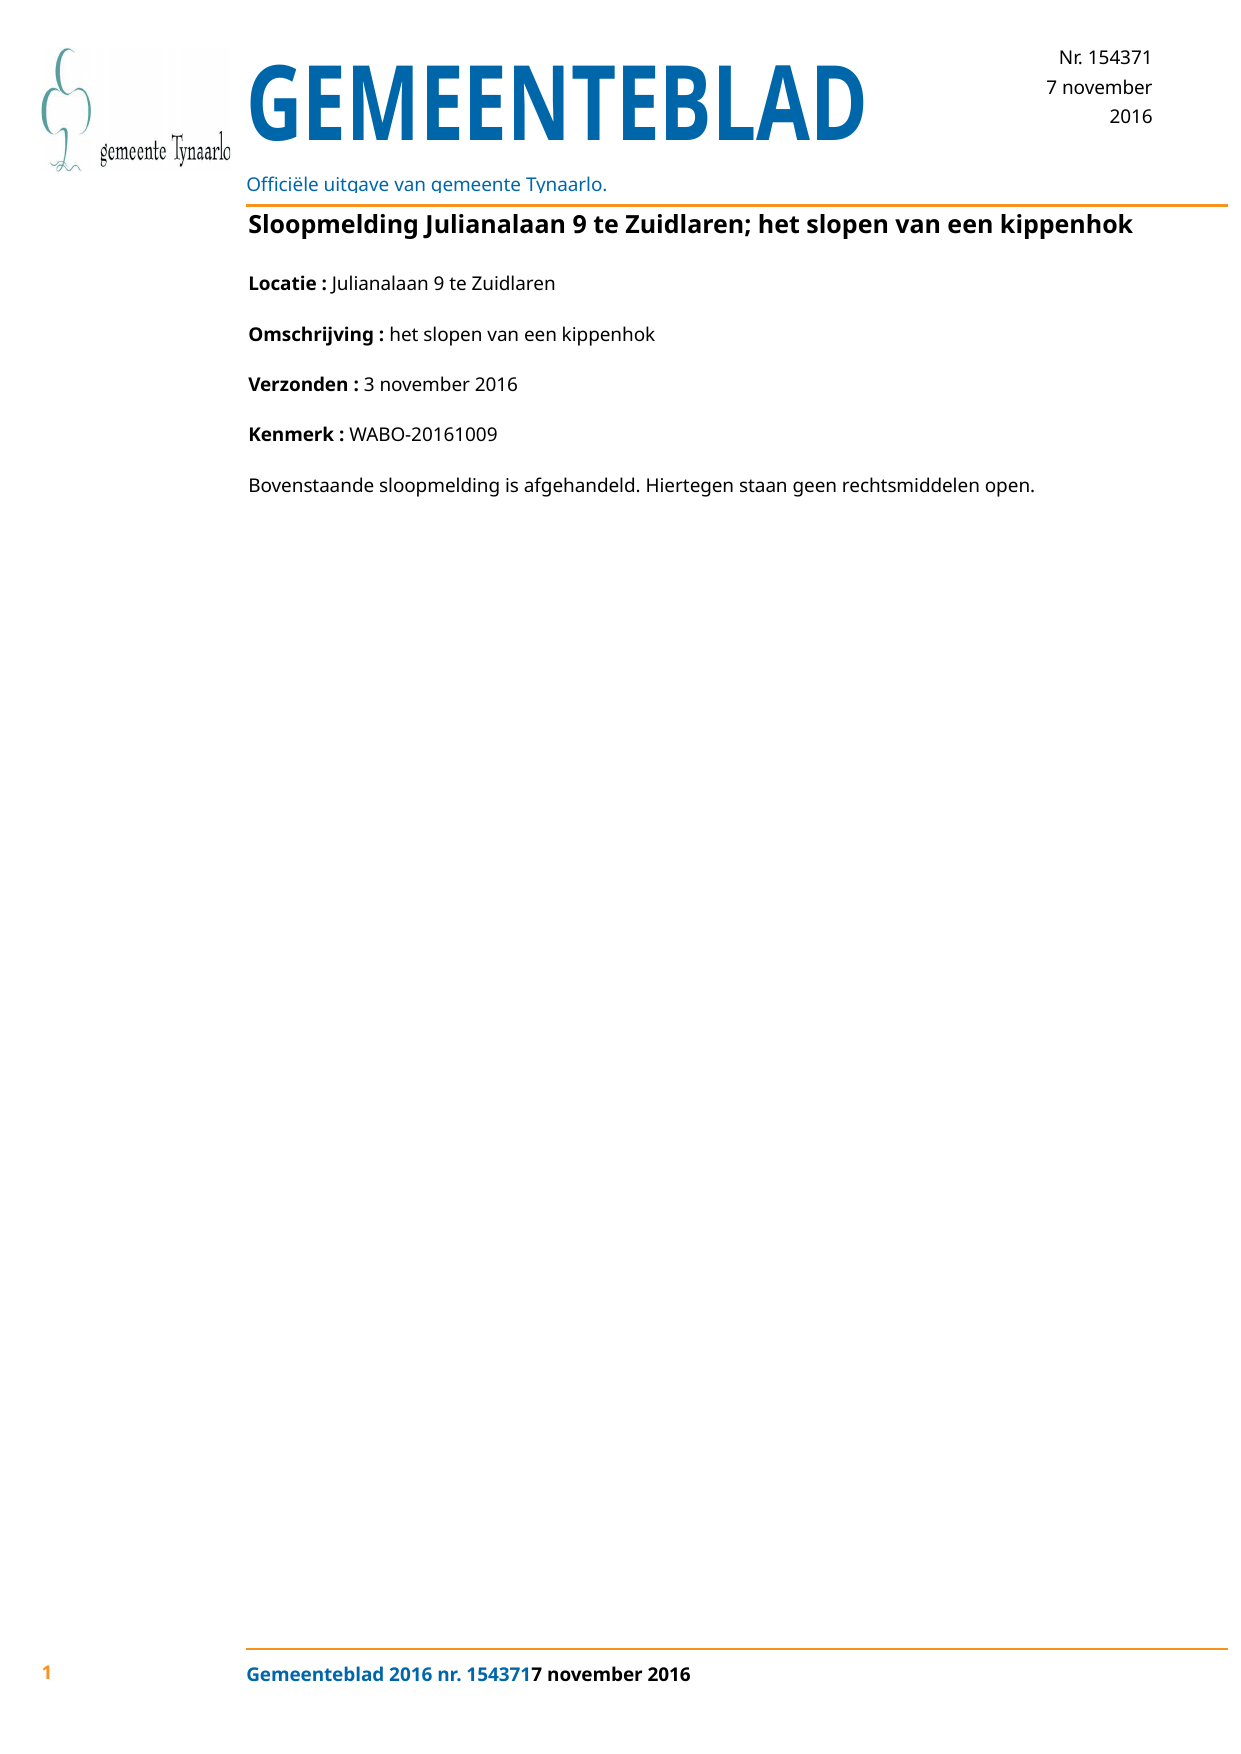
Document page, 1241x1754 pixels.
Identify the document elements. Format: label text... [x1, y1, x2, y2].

text Omschrijving : het slopen van een kippenhok [248, 321, 1152, 346]
text Verzonden : 3 november 2016 [248, 371, 1152, 397]
text Kenmerk : WABO-20161009 [248, 422, 1152, 447]
text Bovenstaande sloopmelding is afgehandeld. Hiertegen staan geen rechtsmiddelen open. [248, 472, 1152, 498]
text Sloopmelding Julianalaan 9 te Zuidlaren; het slopen van een kippenhok [248, 207, 1152, 241]
picture [41, 47, 231, 172]
text Locatie : Julianalaan 9 te Zuidlaren [248, 270, 1152, 296]
